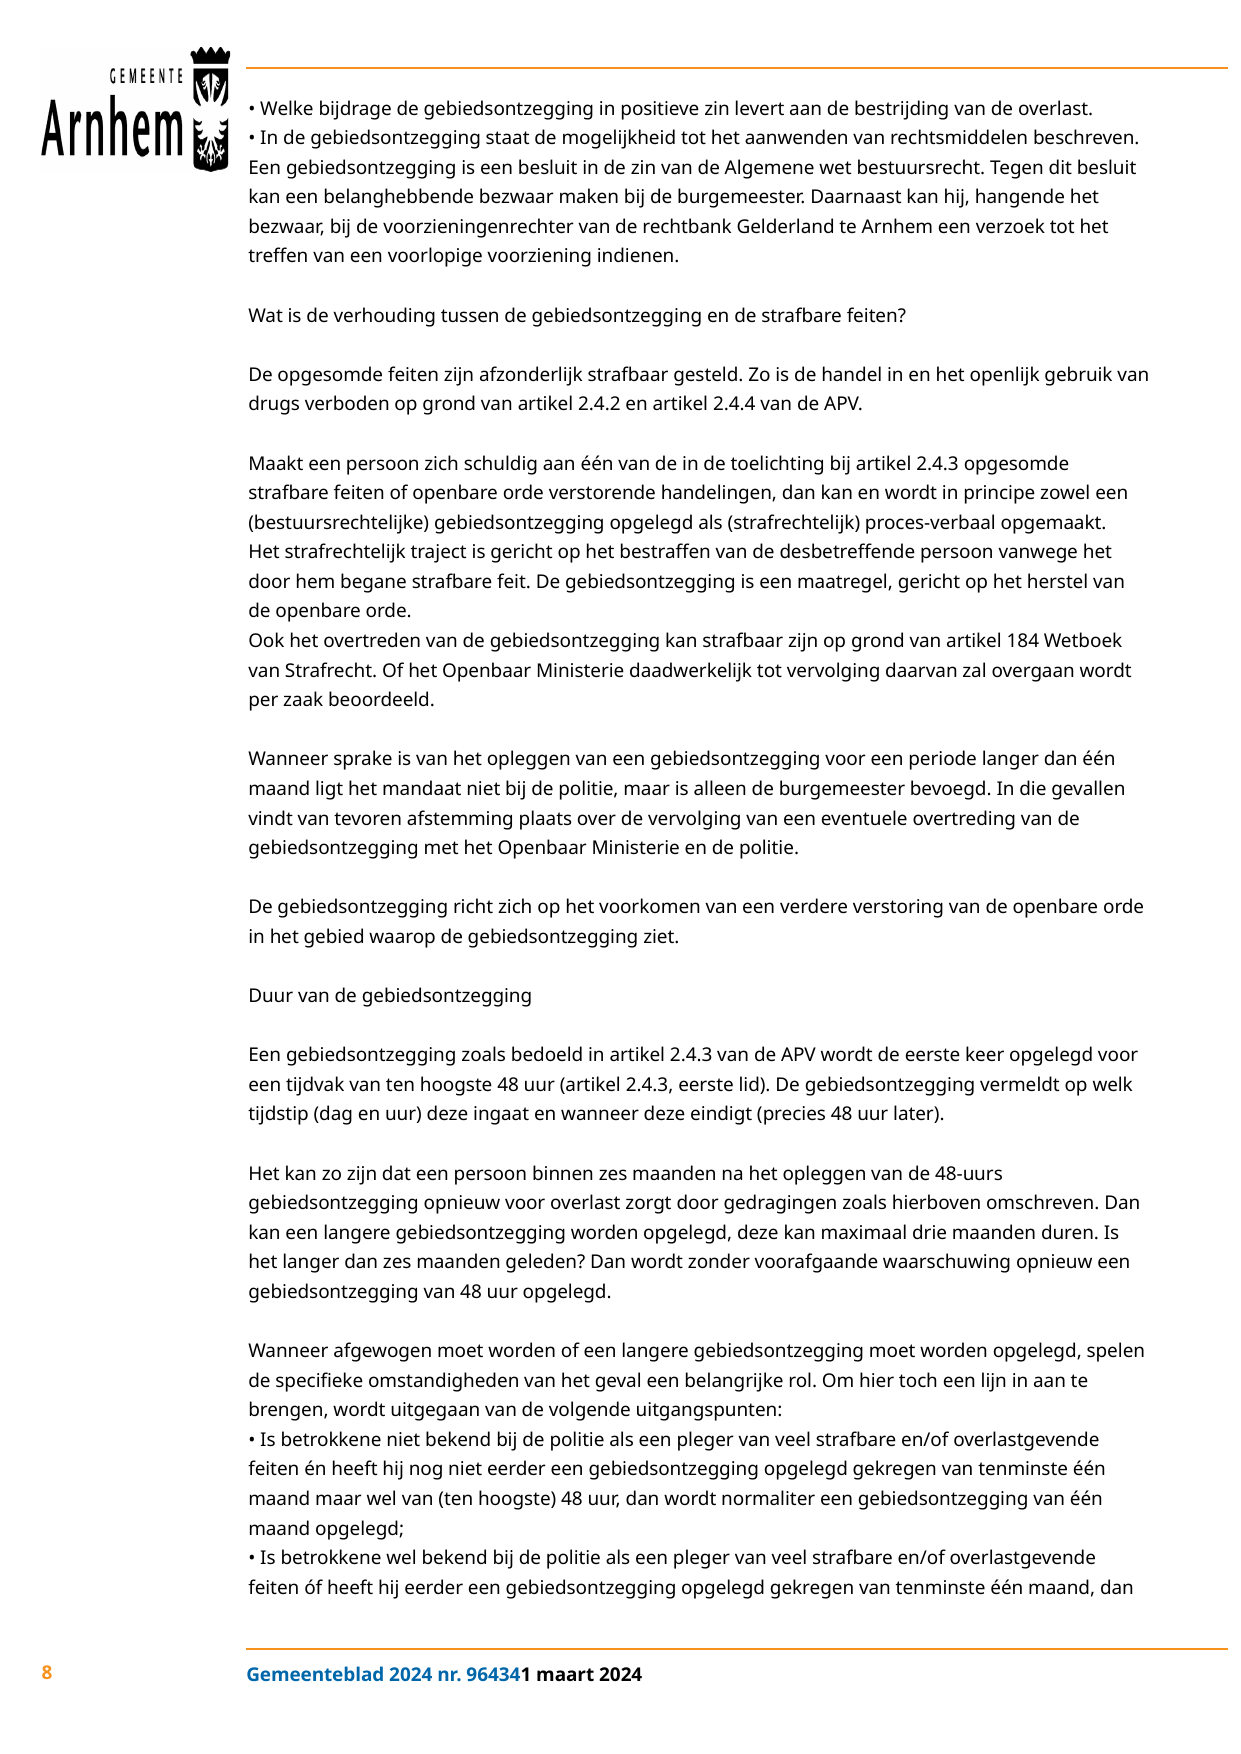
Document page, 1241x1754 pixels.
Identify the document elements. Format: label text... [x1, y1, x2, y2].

text Ook het overtreden van de gebiedsontzegging kan strafbaar zijn op grond van artikel 184 Wetboek van Strafrecht. Of het Openbaar Ministerie daadwerkelijk tot vervolging daarvan zal overgaan wordt per zaak beoordeeld. [248, 627, 1152, 712]
text Wat is de verhouding tussen de gebiedsontzegging en de strafbare feiten? [248, 302, 1152, 328]
text • Welke bijdrage de gebiedsontzegging in positieve zin levert aan de bestrijding van de overlast. [248, 95, 1152, 121]
text Een gebiedsontzegging zoals bedoeld in artikel 2.4.3 van de APV wordt de eerste keer opgelegd voor een tijdvak van ten hoogste 48 uur (artikel 2.4.3, eerste lid). De gebiedsontzegging vermeldt op welk tijdstip (dag en uur) deze ingaat en wanneer deze eindigt (precies 48 uur later). [248, 1041, 1152, 1126]
text Het strafrechtelijk traject is gericht op het bestraffen van de desbetreffende persoon vanwege het door hem begane strafbare feit. De gebiedsontzegging is een maatregel, gericht op het herstel van de openbare orde. [248, 538, 1152, 623]
text • Is betrokkene wel bekend bij de politie als een pleger van veel strafbare en/of overlastgevende feiten óf heeft hij eerder een gebiedsontzegging opgelegd gekregen van tenminste één maand, dan [248, 1544, 1152, 1600]
text Wanneer sprake is van het opleggen van een gebiedsontzegging voor een periode langer dan één maand ligt het mandaat niet bij de politie, maar is alleen de burgemeester bevoegd. In die gevallen vindt van tevoren afstemming plaats over de vervolging van een eventuele overtreding van de gebiedsontzegging met het Openbaar Ministerie en de politie. [248, 746, 1152, 860]
text • Is betrokkene niet bekend bij de politie als een pleger van veel strafbare en/of overlastgevende feiten én heeft hij nog niet eerder een gebiedsontzegging opgelegd gekregen van tenminste één maand maar wel van (ten hoogste) 48 uur, dan wordt normaliter een gebiedsontzegging van één maand opgelegd; [248, 1426, 1152, 1541]
text Wanneer afgewogen moet worden of een langere gebiedsontzegging moet worden opgelegd, spelen de specifieke omstandigheden van het geval een belangrijke rol. Om hier toch een lijn in aan te brengen, wordt uitgegaan van de volgende uitgangspunten: [248, 1337, 1152, 1422]
text Maakt een persoon zich schuldig aan één van de in de toelichting bij artikel 2.4.3 opgesomde strafbare feiten of openbare orde verstorende handelingen, dan kan en wordt in principe zowel een (bestuursrechtelijke) gebiedsontzegging opgelegd als (strafrechtelijk) proces-verbaal opgemaakt. [248, 450, 1152, 535]
text De gebiedsontzegging richt zich op het voorkomen van een verdere verstoring van de openbare orde in het gebied waarop de gebiedsontzegging ziet. [248, 893, 1152, 949]
picture [41, 47, 231, 172]
text • In de gebiedsontzegging staat de mogelijkheid tot het aanwenden van rechtsmiddelen beschreven. Een gebiedsontzegging is een besluit in de zin van de Algemene wet bestuursrecht. Tegen dit besluit kan een belanghebbende bezwaar maken bij de burgemeester. Daarnaast kan hij, hangende het bezwaar, bij de voorzieningenrechter van de rechtbank Gelderland te Arnhem een verzoek tot het treffen van een voorlopige voorziening indienen. [248, 124, 1152, 268]
text De opgesomde feiten zijn afzonderlijk strafbaar gesteld. Zo is de handel in en het openlijk gebruik van drugs verboden op grond van artikel 2.4.2 en artikel 2.4.4 van de APV. [248, 361, 1152, 416]
text Het kan zo zijn dat een persoon binnen zes maanden na het opleggen van de 48-uurs gebiedsontzegging opnieuw voor overlast zorgt door gedragingen zoals hierboven omschreven. Dan kan een langere gebiedsontzegging worden opgelegd, deze kan maximaal drie maanden duren. Is het langer dan zes maanden geleden? Dan wordt zonder voorafgaande waarschuwing opnieuw een gebiedsontzegging van 48 uur opgelegd. [248, 1160, 1152, 1304]
text Duur van de gebiedsontzegging [248, 982, 1152, 1008]
